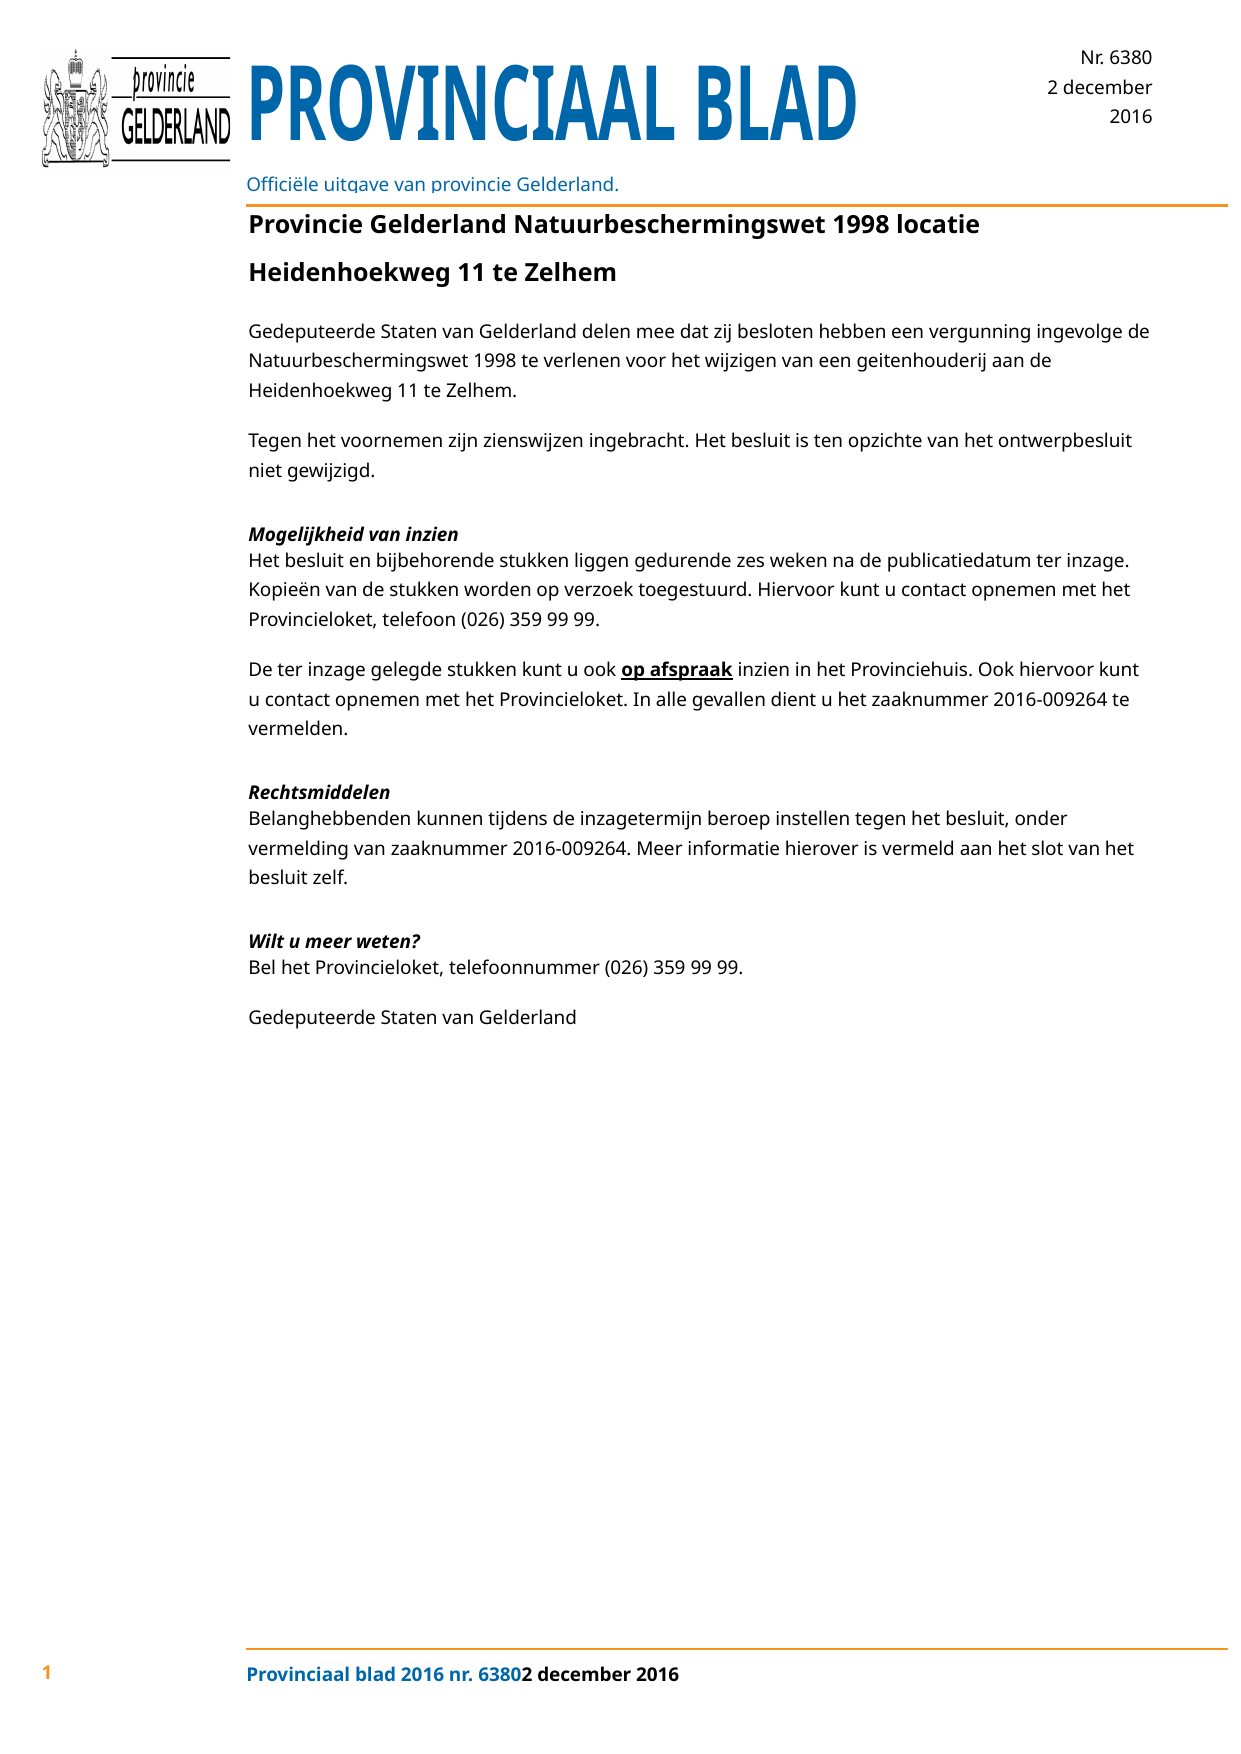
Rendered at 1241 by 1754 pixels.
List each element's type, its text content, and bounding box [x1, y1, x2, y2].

text Rechtsmiddelen [248, 779, 1152, 805]
text Bel het Provincieloket, telefoonnummer (026) 359 99 99. [248, 954, 1152, 980]
text Mogelijkheid van inzien [248, 521, 1152, 547]
text Tegen het voornemen zijn zienswijzen ingebracht. Het besluit is ten opzichte van het ontwerpbesluit niet gewijzigd. [248, 427, 1152, 483]
picture [41, 47, 231, 172]
text Het besluit en bijbehorende stukken liggen gedurende zes weken na de publicatiedatum ter inzage. Kopieën van de stukken worden op verzoek toegestuurd. Hiervoor kunt u contact opnemen met het Provincieloket, telefoon (026) 359 99 99. [248, 547, 1152, 632]
text Wilt u meer weten? [248, 928, 1152, 954]
text Provincie Gelderland Natuurbeschermingswet 1998 locatie Heidenhoekweg 11 te Zelhem [248, 207, 1152, 288]
text Belanghebbenden kunnen tijdens de inzagetermijn beroep instellen tegen het besluit, onder vermelding van zaaknummer 2016-009264. Meer informatie hierover is vermeld aan het slot van het besluit zelf. [248, 805, 1152, 890]
text De ter inzage gelegde stukken kunt u ook op afspraak inzien in het Provinciehuis. Ook hiervoor kunt u contact opnemen met het Provincieloket. In alle gevallen dient u het zaaknummer 2016-009264 te vermelden. [248, 656, 1152, 741]
text Gedeputeerde Staten van Gelderland delen mee dat zij besloten hebben een vergunning ingevolge de Natuurbeschermingswet 1998 te verlenen voor het wijzigen van een geitenhouderij aan de Heidenhoekweg 11 te Zelhem. [248, 318, 1152, 403]
text Gedeputeerde Staten van Gelderland [248, 1004, 1152, 1030]
